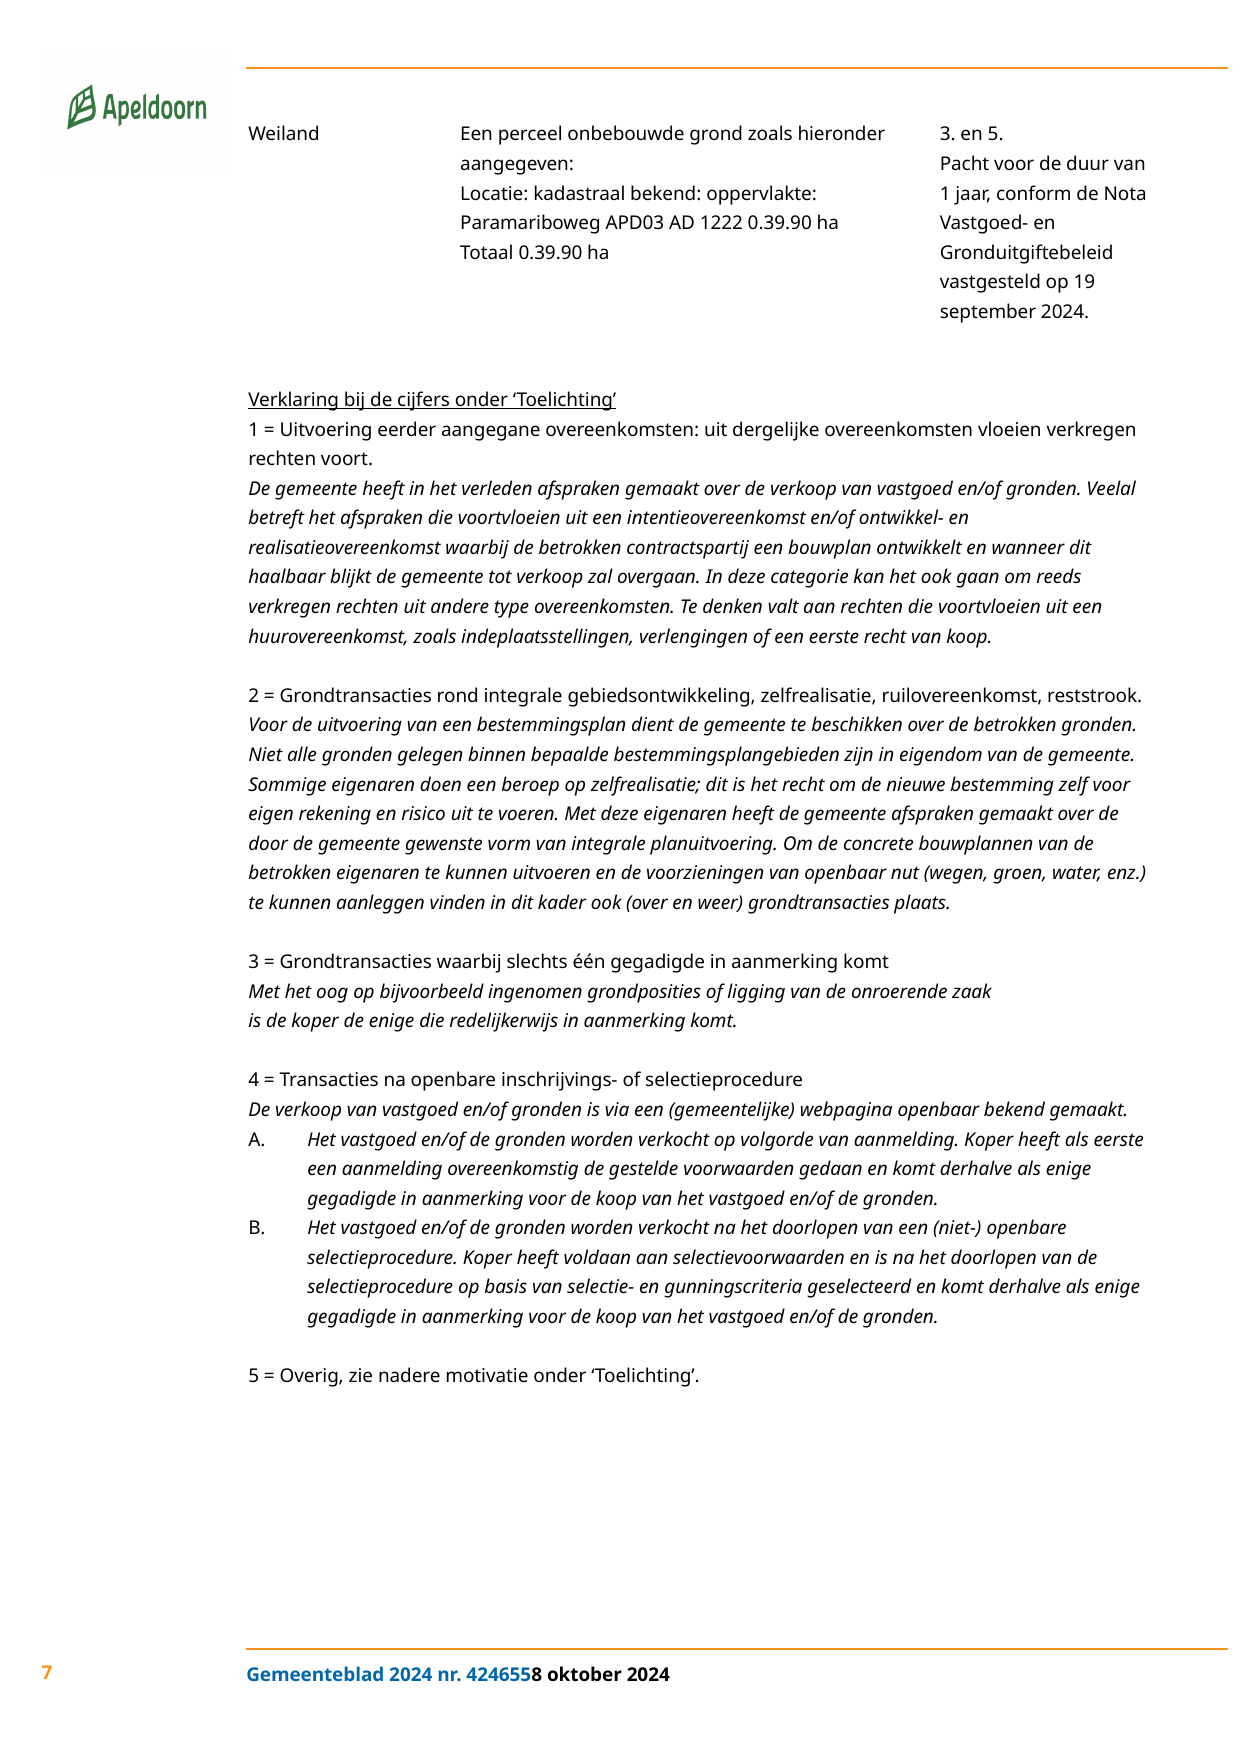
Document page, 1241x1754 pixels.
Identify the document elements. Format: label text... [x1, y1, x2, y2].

text Met het oog op bijvoorbeeld ingenomen grondposities of ligging van de onroerende zaak [248, 978, 1152, 1003]
table_cell [248, 95, 460, 121]
text Verklaring bij de cijfers onder ‘Toelichting’ [248, 386, 1152, 412]
picture [41, 47, 231, 172]
table_cell Een perceel onbebouwde grond zoals hieronder aangegeven: Locatie: kadastraal bekend: oppervlakte: Paramariboweg APD03 AD 1222 0.39.90 ha Totaal 0.39.90 ha [460, 121, 939, 353]
text De gemeente heeft in het verleden afspraken gemaakt over de verkoop van vastgoed en/of gronden. Veelal betreft het afspraken die voortvloeien uit een intentieovereenkomst en/of ontwikkel- en realisatieovereenkomst waarbij de betrokken contractspartij een bouwplan ontwikkelt en wanneer dit haalbaar blijkt de gemeente tot verkoop zal overgaan. In deze categorie kan het ook gaan om reeds verkregen rechten uit andere type overeenkomsten. Te denken valt aan rechten die voortvloeien uit een huurovereenkomst, zoals indeplaatsstellingen, verlengingen of een eerste recht van koop. [248, 475, 1152, 648]
text 1 = Uitvoering eerder aangegane overeenkomsten: uit dergelijke overeenkomsten vloeien verkregen rechten voort. [248, 416, 1152, 471]
list Het vastgoed en/of de gronden worden verkocht na het doorlopen van een (niet-) openbare selectieprocedure. Koper heeft voldaan aan selectievoorwaarden en is na het doorlopen van de selectieprocedure op basis van selectie- en gunningscriteria geselecteerd en komt derhalve als enige gegadigde in aanmerking voor de koop van het vastgoed en/of de gronden. [248, 1214, 1152, 1329]
text Voor de uitvoering van een bestemmingsplan dient de gemeente te beschikken over de betrokken gronden. Niet alle gronden gelegen binnen bepaalde bestemmingsplangebieden zijn in eigendom van de gemeente. Sommige eigenaren doen een beroep op zelfrealisatie; dit is het recht om de nieuwe bestemming zelf voor eigen rekening en risico uit te voeren. Met deze eigenaren heeft de gemeente afspraken gemaakt over de door de gemeente gewenste vorm van integrale planuitvoering. Om de concrete bouwplannen van de betrokken eigenaren te kunnen uitvoeren en de voorzieningen van openbaar nut (wegen, groen, water, enz.) te kunnen aanleggen vinden in dit kader ook (over en weer) grondtransacties plaats. [248, 712, 1152, 915]
text 4 = Transacties na openbare inschrijvings- of selectieprocedure [248, 1067, 1152, 1092]
table_cell Weiland [248, 121, 460, 353]
table_cell 3. en 5. Pacht voor de duur van 1 jaar, conform de Nota Vastgoed- en Gronduitgiftebeleid vastgesteld op 19 september 2024. [940, 121, 1152, 353]
text is de koper de enige die redelijkerwijs in aanmerking komt. [248, 1007, 1152, 1033]
text De verkoop van vastgoed en/of gronden is via een (gemeentelijke) webpagina openbaar bekend gemaakt. [248, 1096, 1152, 1122]
text 5 = Overig, zie nadere motivatie onder ‘Toelichting’. [248, 1362, 1152, 1388]
table_cell [460, 95, 939, 121]
text 2 = Grondtransacties rond integrale gebiedsontwikkeling, zelfrealisatie, ruilovereenkomst, reststrook. [248, 682, 1152, 708]
table_cell [940, 95, 1152, 121]
list Het vastgoed en/of de gronden worden verkocht op volgorde van aanmelding. Koper heeft als eerste een aanmelding overeenkomstig de gestelde voorwaarden gedaan en komt derhalve als enige gegadigde in aanmerking voor de koop van het vastgoed en/of de gronden. [248, 1126, 1152, 1211]
text 3 = Grondtransacties waarbij slechts één gegadigde in aanmerking komt [248, 948, 1152, 974]
